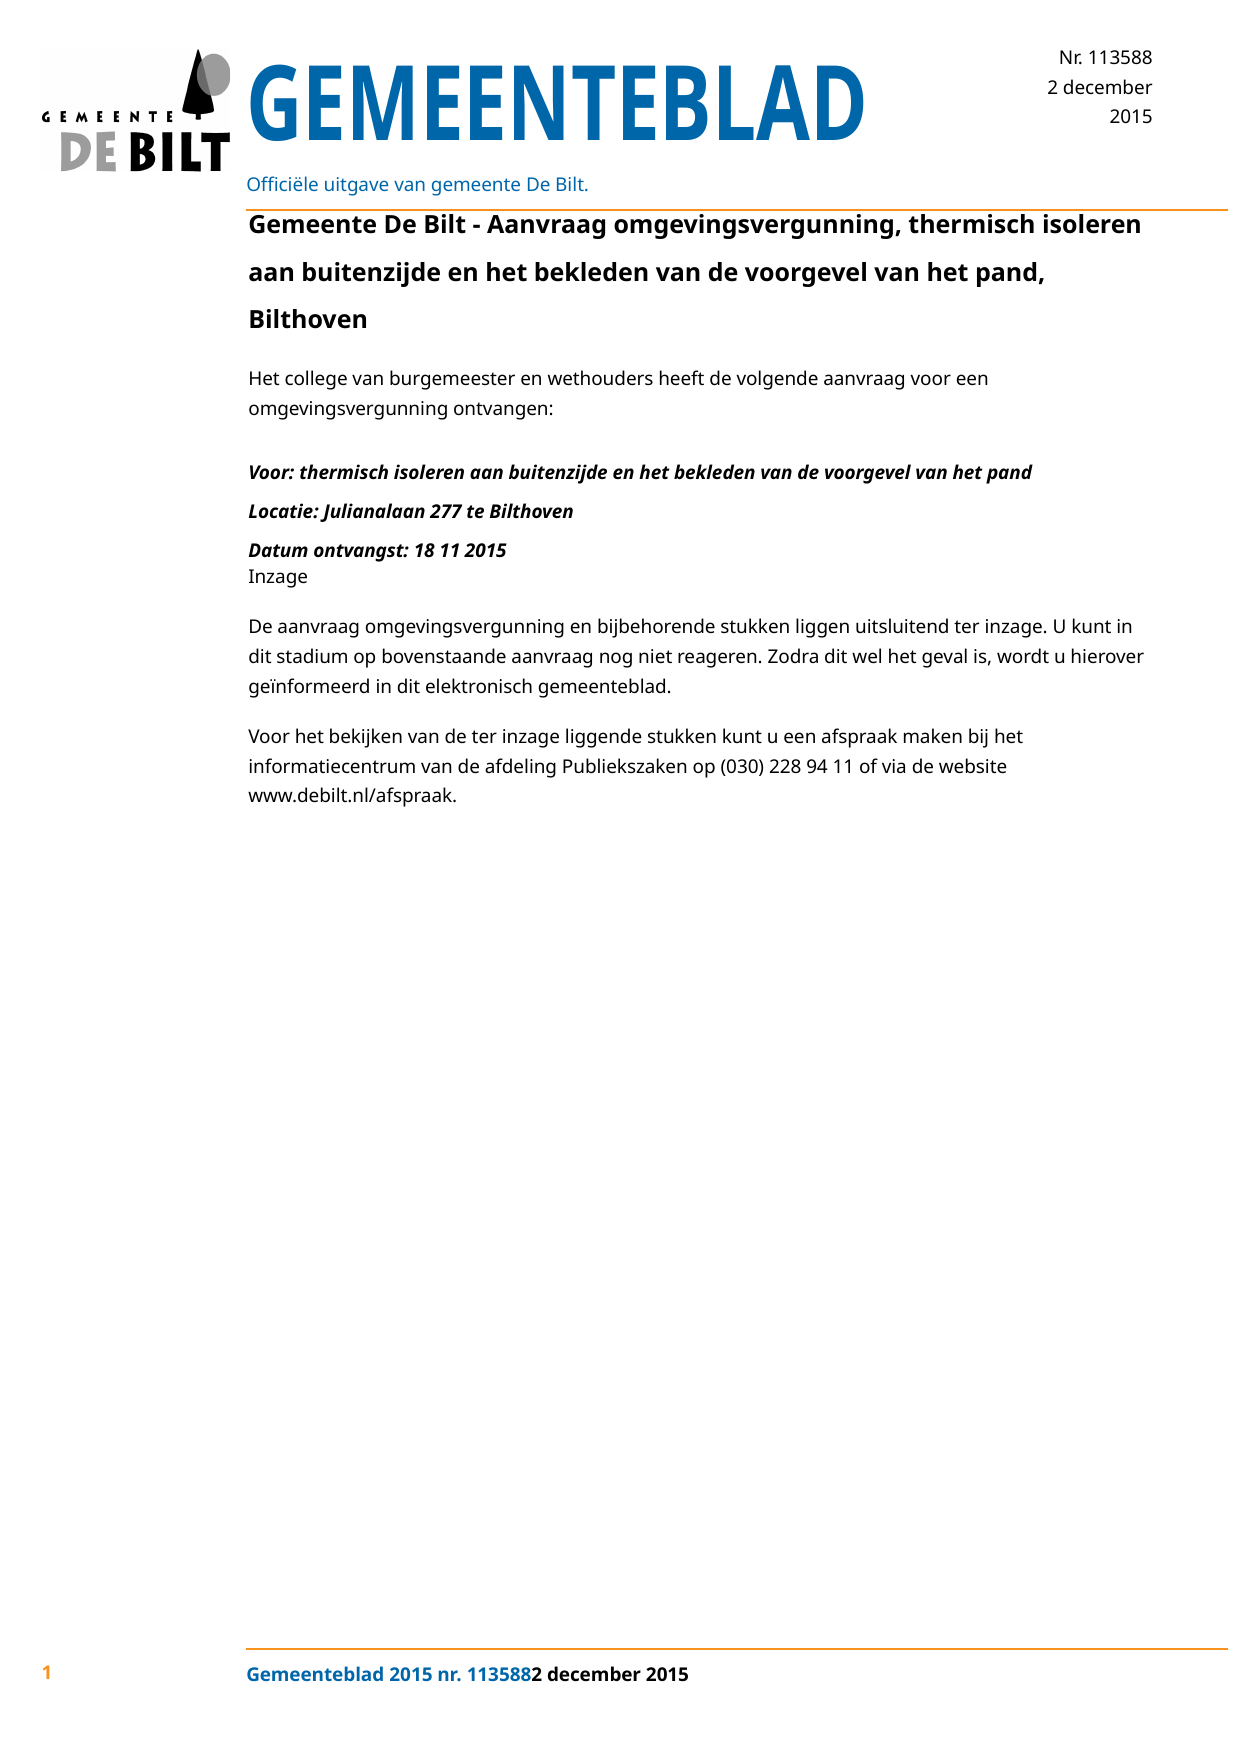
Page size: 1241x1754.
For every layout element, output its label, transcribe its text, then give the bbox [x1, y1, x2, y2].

text Het college van burgemeester en wethouders heeft de volgende aanvraag voor een omgevingsvergunning ontvangen: [248, 366, 1152, 421]
text Gemeente De Bilt - Aanvraag omgevingsvergunning, thermisch isoleren aan buitenzijde en het bekleden van de voorgevel van het pand, Bilthoven [248, 211, 1152, 336]
text Datum ontvangst: 18 11 2015 [248, 538, 1152, 563]
text Voor: thermisch isoleren aan buitenzijde en het bekleden van de voorgevel van het pand [248, 459, 1152, 485]
text De aanvraag omgevingsvergunning en bijbehorende stukken liggen uitsluitend ter inzage. U kunt in dit stadium op bovenstaande aanvraag nog niet reageren. Zodra dit wel het geval is, wordt u hierover geïnformeerd in dit elektronisch gemeenteblad. [248, 614, 1152, 699]
text Voor het bekijken van de ter inzage liggende stukken kunt u een afspraak maken bij het informatiecentrum van de afdeling Publiekszaken op (030) 228 94 11 of via de website www.debilt.nl/afspraak. [248, 723, 1152, 808]
text Inzage [248, 563, 1152, 589]
picture [41, 47, 231, 172]
text Locatie: Julianalaan 277 te Bilthoven [248, 498, 1152, 524]
